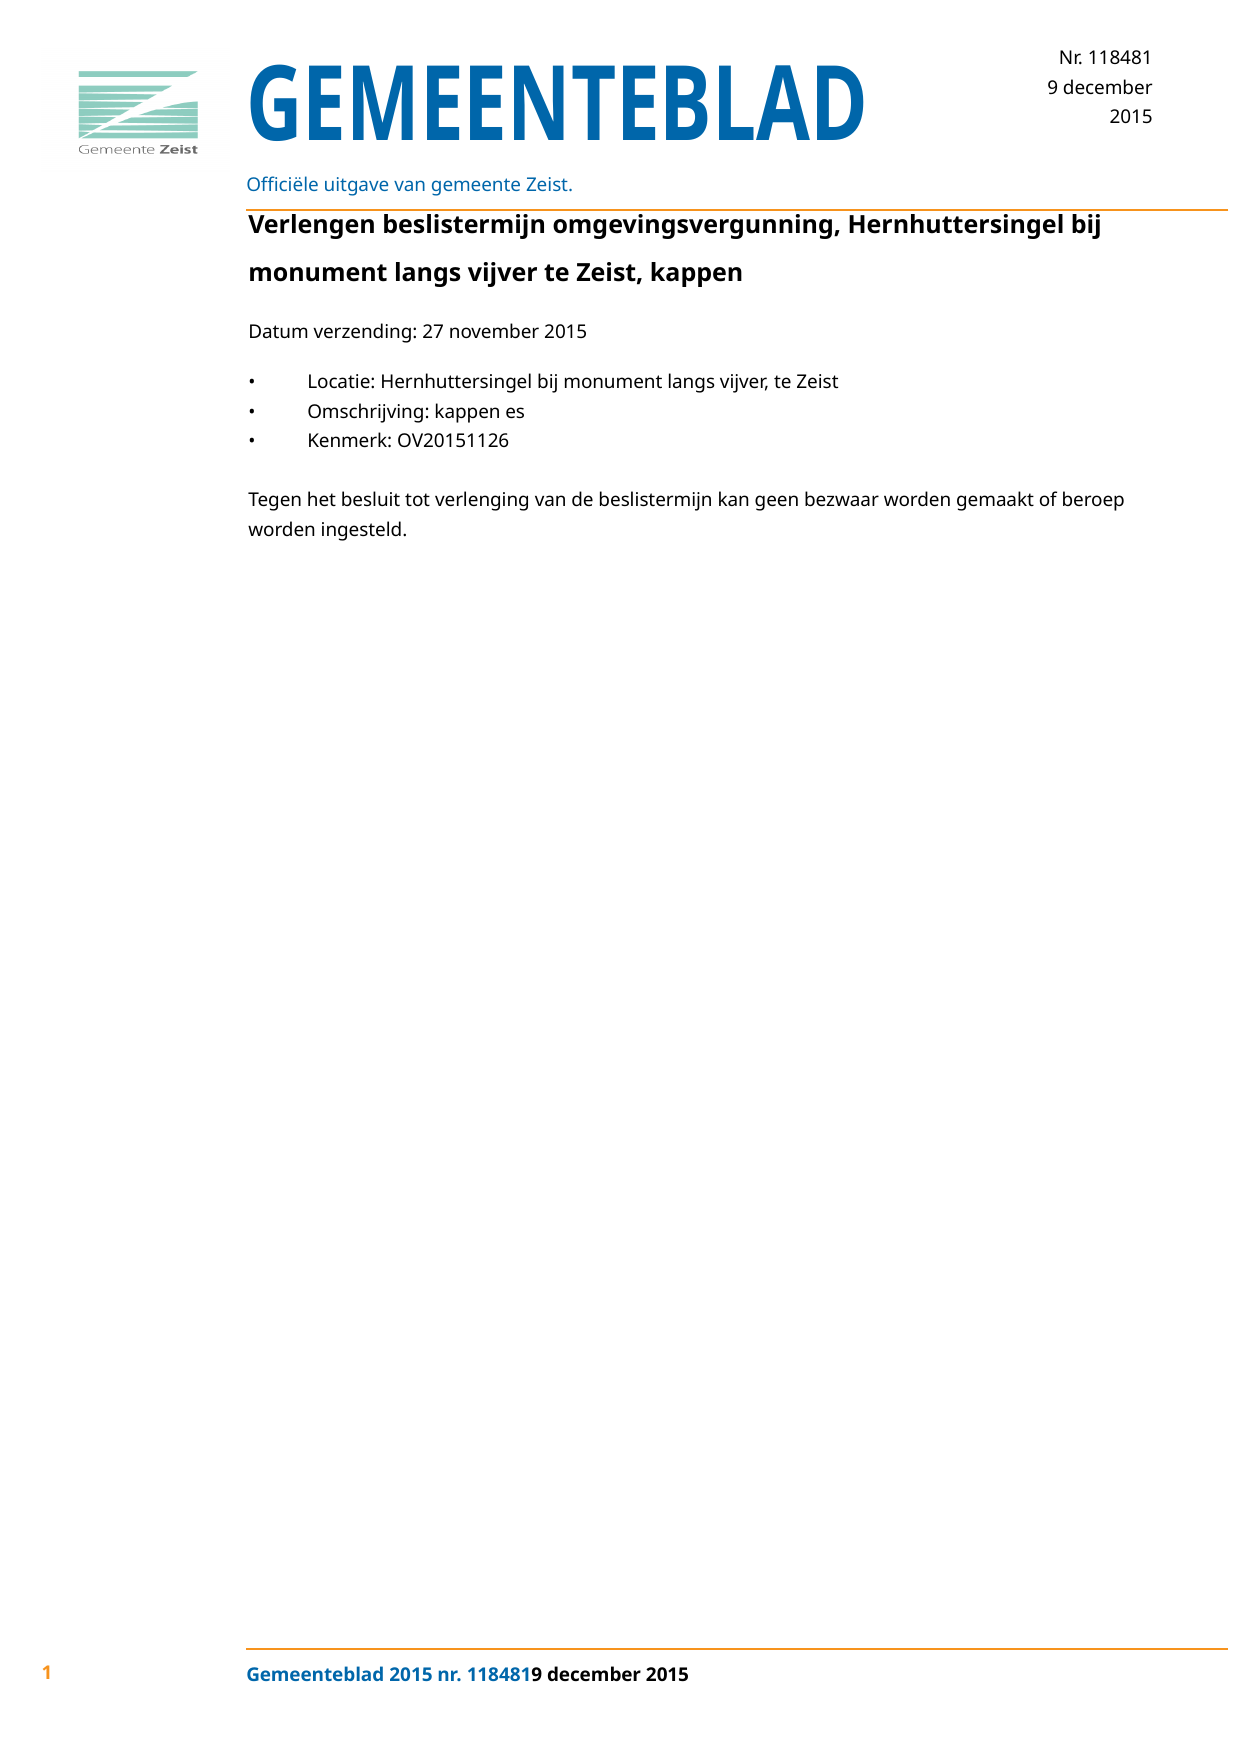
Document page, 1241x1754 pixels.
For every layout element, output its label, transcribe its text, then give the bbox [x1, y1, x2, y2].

list Omschrijving: kappen es [248, 398, 1152, 424]
list Locatie: Hernhuttersingel bij monument langs vijver, te Zeist [248, 368, 1152, 394]
text Datum verzending: 27 november 2015 [248, 318, 1152, 344]
text Tegen het besluit tot verlenging van de beslistermijn kan geen bezwaar worden gemaakt of beroep worden ingesteld. [248, 487, 1152, 542]
picture [41, 47, 231, 172]
text Verlengen beslistermijn omgevingsvergunning, Hernhuttersingel bij monument langs vijver te Zeist, kappen [248, 211, 1152, 288]
list Kenmerk: OV20151126 [248, 427, 1152, 453]
